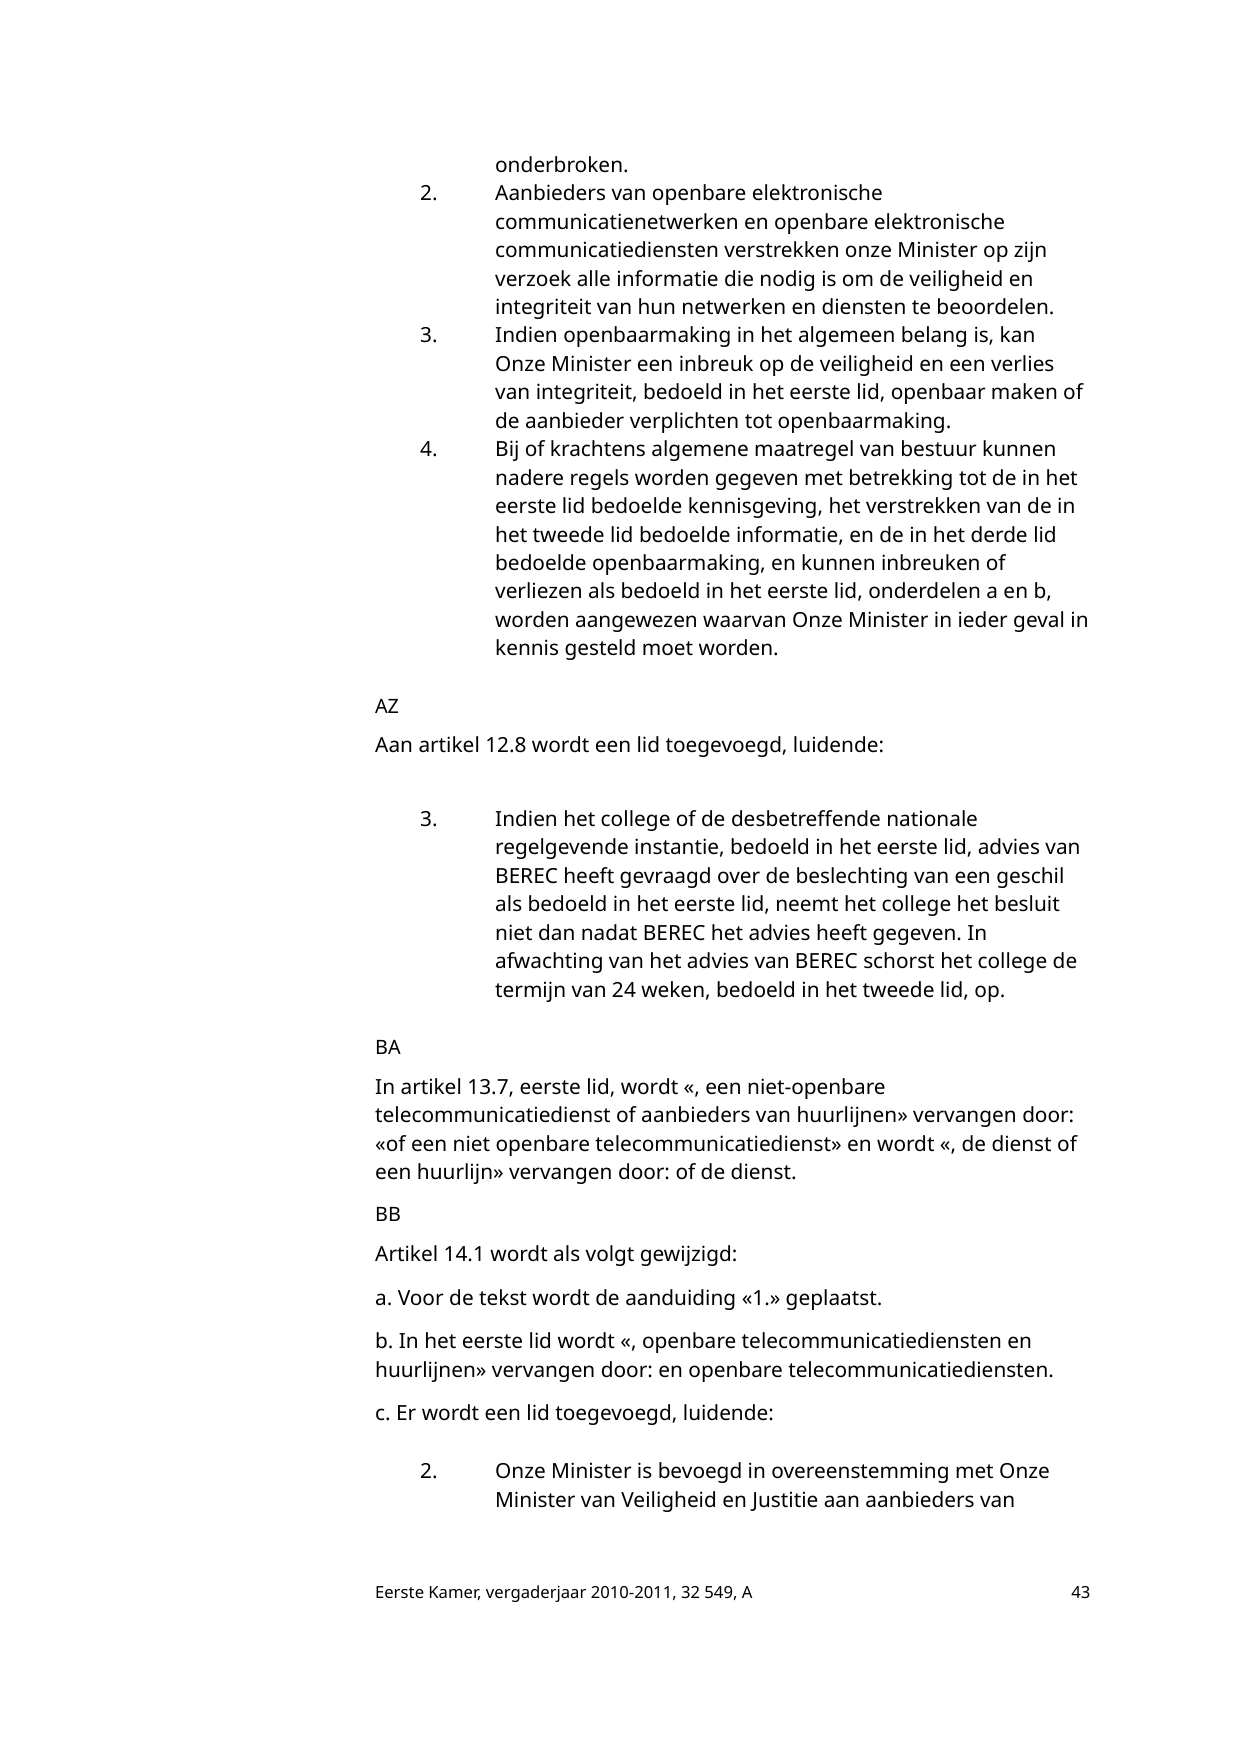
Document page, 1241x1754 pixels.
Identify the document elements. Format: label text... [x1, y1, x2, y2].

text AZ [375, 692, 1090, 719]
list Indien openbaarmaking in het algemeen belang is, kan Onze Minister een inbreuk op de veiligheid en een verlies van integriteit, bedoeld in het eerste lid, openbaar maken of de aanbieder verplichten tot openbaarmaking. [420, 321, 1090, 434]
text BA [375, 1033, 1090, 1060]
text c. Er wordt een lid toegevoegd, luidende: [375, 1398, 1090, 1427]
list Bij of krachtens algemene maatregel van bestuur kunnen nadere regels worden gegeven met betrekking tot de in het eerste lid bedoelde kennisgeving, het verstrekken van de in het tweede lid bedoelde informatie, en de in het derde lid bedoelde openbaarmaking, en kunnen inbreuken of verliezen als bedoeld in het eerste lid, onderdelen a en b, worden aangewezen waarvan Onze Minister in ieder geval in kennis gesteld moet worden. [420, 434, 1090, 662]
list Onze Minister is bevoegd in overeenstemming met Onze Minister van Veiligheid en Justitie aan aanbieders van [420, 1457, 1090, 1513]
text In artikel 13.7, eerste lid, wordt «, een niet-openbare telecommunicatiedienst of aanbieders van huurlijnen» vervangen door: «of een niet openbare telecommunicatiedienst» en wordt «, de dienst of een huurlijn» vervangen door: of de dienst. [375, 1072, 1090, 1186]
text Aan artikel 12.8 wordt een lid toegevoegd, luidende: [375, 731, 1090, 759]
list Aanbieders van openbare elektronische communicatienetwerken en openbare elektronische communicatiediensten verstrekken onze Minister op zijn verzoek alle informatie die nodig is om de veiligheid en integriteit van hun netwerken en diensten te beoordelen. [420, 178, 1090, 321]
text b. In het eerste lid wordt «, openbare telecommunicatiediensten en huurlijnen» vervangen door: en openbare telecommunicatiediensten. [375, 1326, 1090, 1383]
text a. Voor de tekst wordt de aanduiding «1.» geplaatst. [375, 1283, 1090, 1311]
text BB [375, 1201, 1090, 1228]
text Artikel 14.1 wordt als volgt gewijzigd: [375, 1239, 1090, 1268]
list Indien het college of de desbetreffende nationale regelgevende instantie, bedoeld in het eerste lid, advies van BEREC heeft gevraagd over de beslechting van een geschil als bedoeld in het eerste lid, neemt het college het besluit niet dan nadat BEREC het advies heeft gegeven. In afwachting van het advies van BEREC schorst het college de termijn van 24 weken, bedoeld in het tweede lid, op. [420, 804, 1090, 1003]
list onderbroken. [420, 150, 1090, 178]
